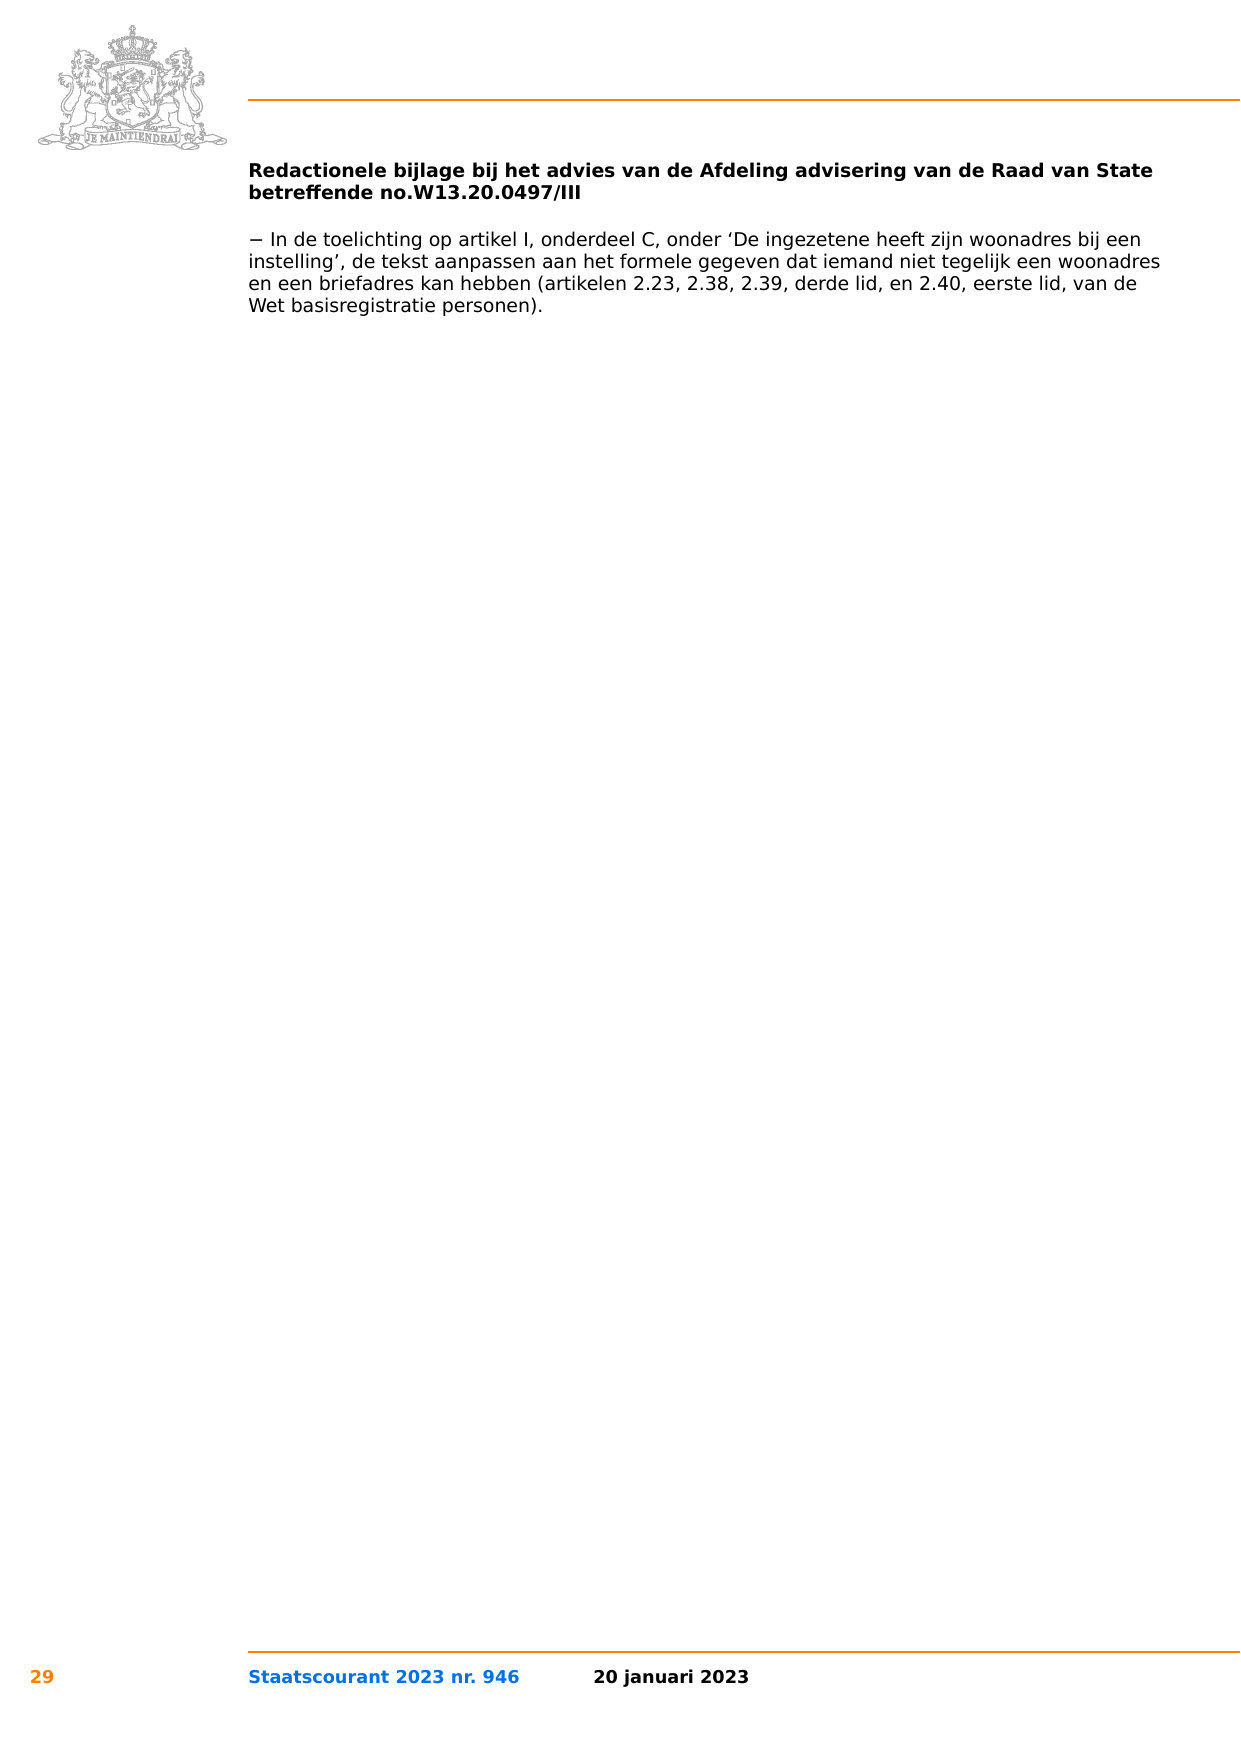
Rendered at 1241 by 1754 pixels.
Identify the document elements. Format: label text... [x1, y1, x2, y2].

picture [38, 25, 227, 150]
text − In de toelichting op artikel I, onderdeel C, onder ‘De ingezetene heeft zijn woonadres bij een instelling’, de tekst aanpassen aan het formele gegeven dat iemand niet tegelijk een woonadres en een briefadres kan hebben (artikelen 2.23, 2.38, 2.39, derde lid, en 2.40, eerste lid, van de Wet basisregistratie personen). [248, 229, 1163, 317]
subtitle Redactionele bijlage bij het advies van de Afdeling advisering van de Raad van State betreffende no.W13.20.0497/III [248, 160, 1163, 204]
